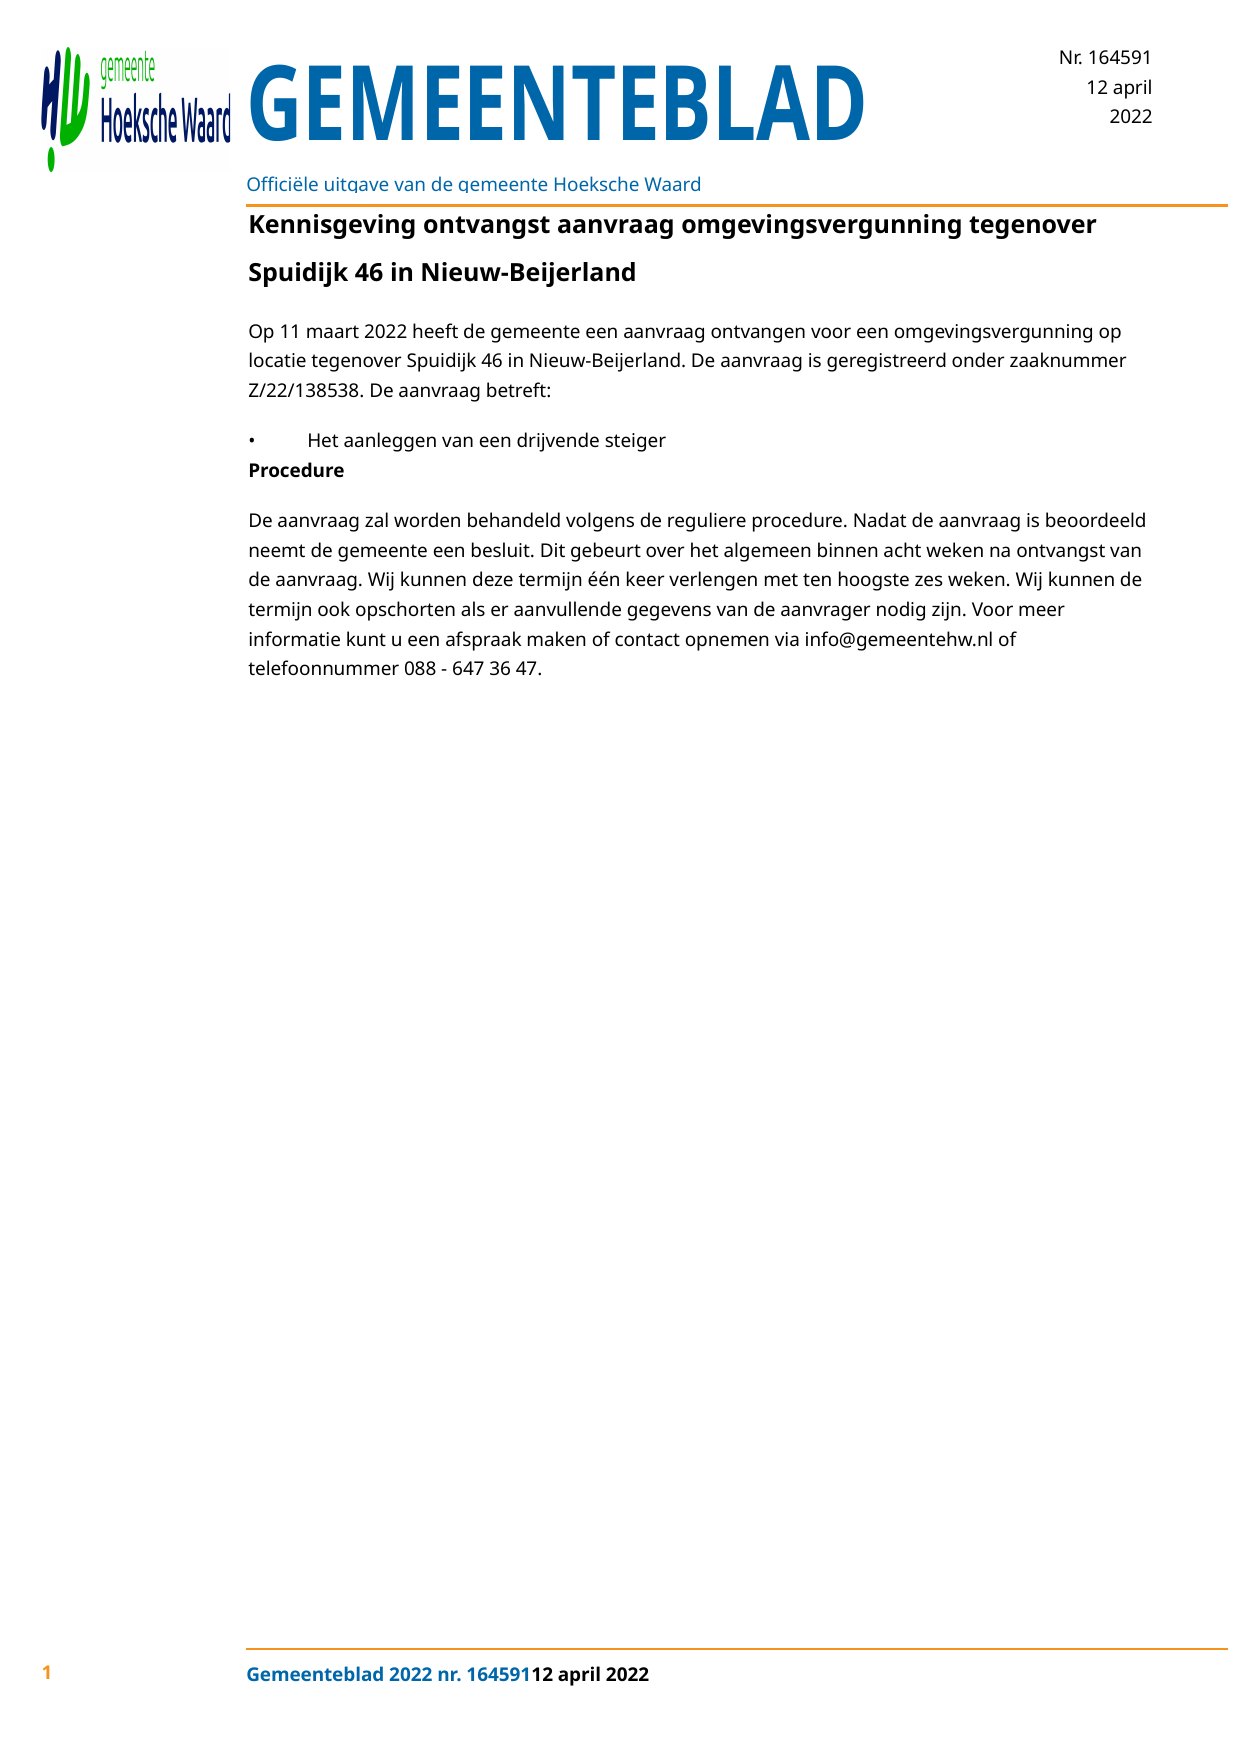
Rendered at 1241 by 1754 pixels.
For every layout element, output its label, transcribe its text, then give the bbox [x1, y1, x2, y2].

text Op 11 maart 2022 heeft de gemeente een aanvraag ontvangen voor een omgevingsvergunning op locatie tegenover Spuidijk 46 in Nieuw-Beijerland. De aanvraag is geregistreerd onder zaaknummer Z/22/138538. De aanvraag betreft: [248, 318, 1152, 403]
text Kennisgeving ontvangst aanvraag omgevingsvergunning tegenover Spuidijk 46 in Nieuw-Beijerland [248, 207, 1152, 288]
text De aanvraag zal worden behandeld volgens de reguliere procedure. Nadat de aanvraag is beoordeeld neemt de gemeente een besluit. Dit gebeurt over het algemeen binnen acht weken na ontvangst van de aanvraag. Wij kunnen deze termijn één keer verlengen met ten hoogste zes weken. Wij kunnen de termijn ook opschorten als er aanvullende gegevens van de aanvrager nodig zijn. Voor meer informatie kunt u een afspraak maken of contact opnemen via info@gemeentehw.nl of telefoonnummer 088 - 647 36 47. [248, 507, 1152, 681]
picture [41, 47, 231, 172]
list Het aanleggen van een drijvende steiger [248, 427, 1152, 453]
text Procedure [248, 457, 1152, 483]
